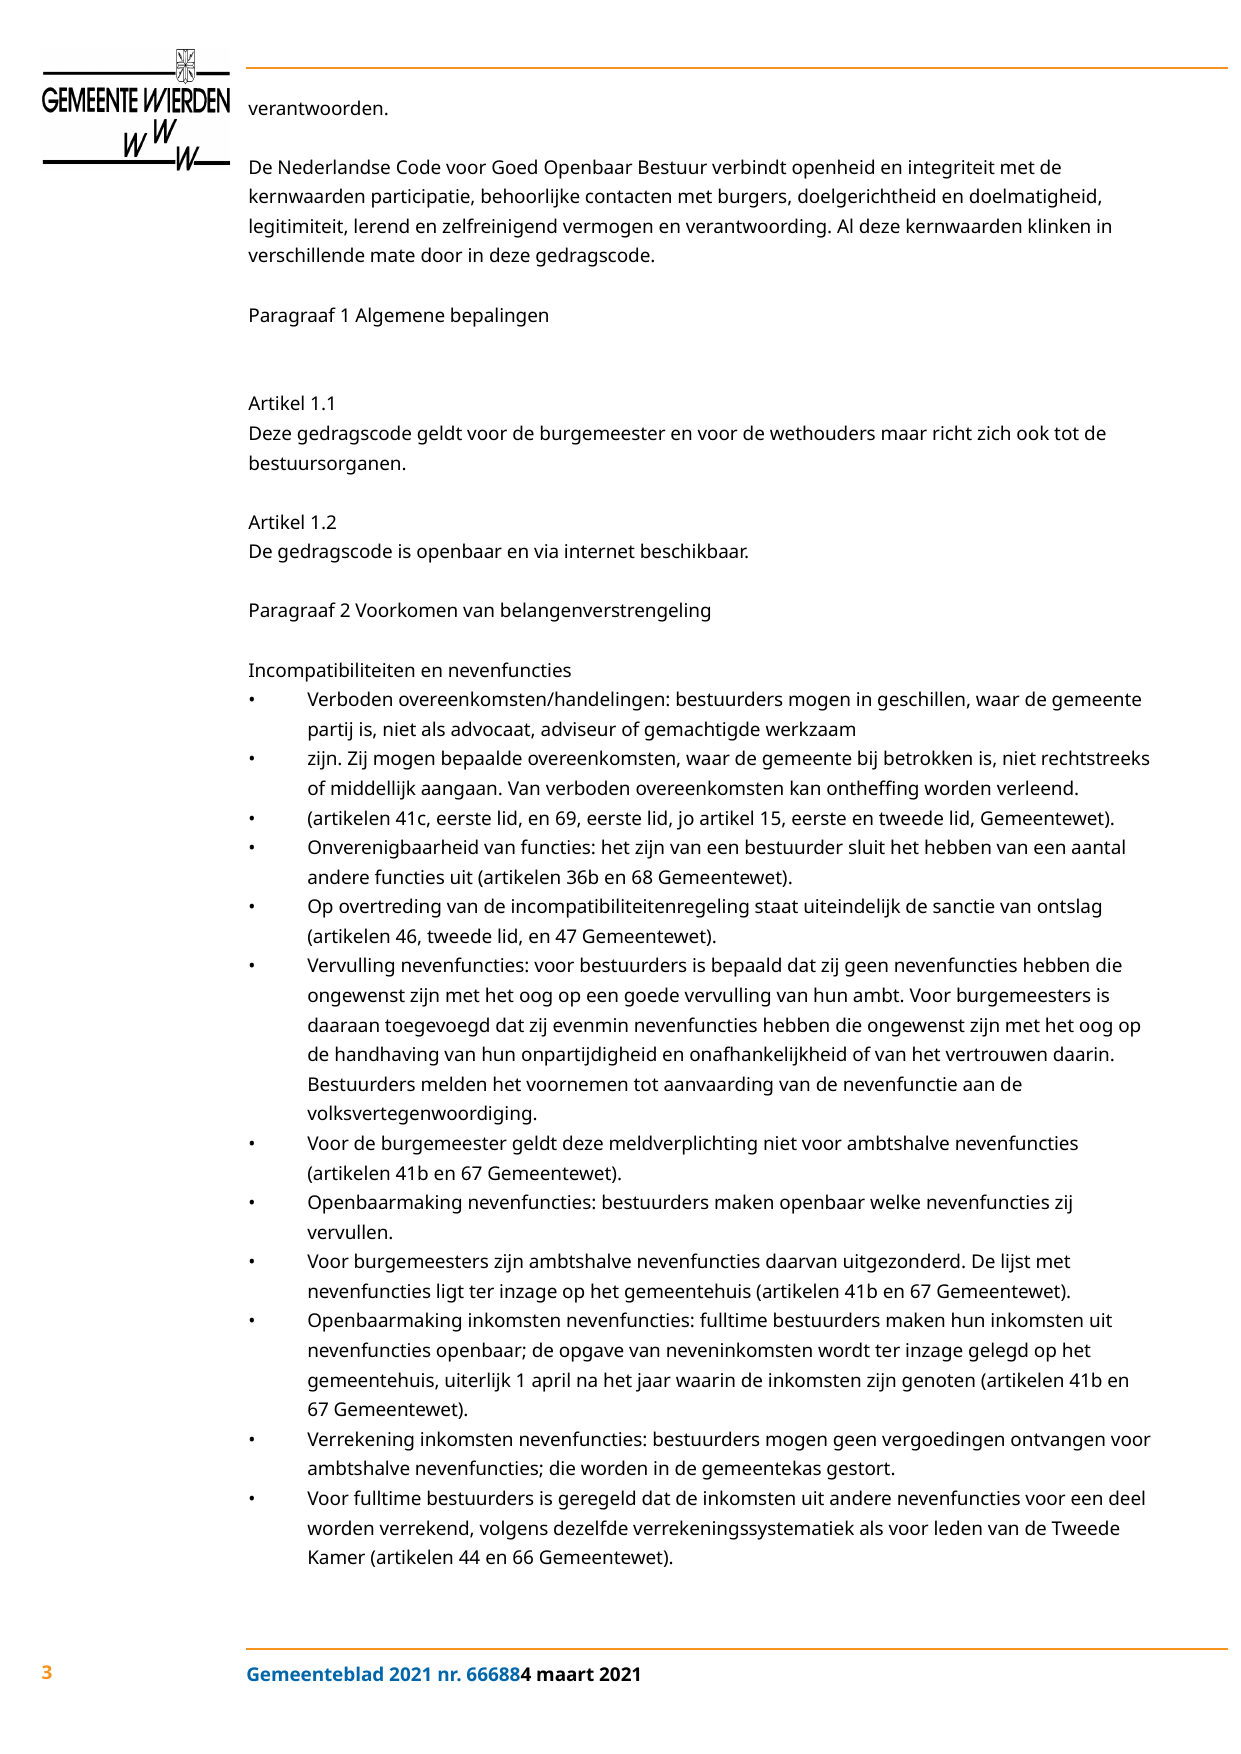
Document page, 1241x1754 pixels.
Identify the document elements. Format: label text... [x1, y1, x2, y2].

list Openbaarmaking inkomsten nevenfuncties: fulltime bestuurders maken hun inkomsten uit nevenfuncties openbaar; de opgave van neveninkomsten wordt ter inzage gelegd op het gemeentehuis, uiterlijk 1 april na het jaar waarin de inkomsten zijn genoten (artikelen 41b en 67 Gemeentewet). [248, 1308, 1152, 1422]
list Voor de burgemeester geldt deze meldverplichting niet voor ambtshalve nevenfuncties (artikelen 41b en 67 Gemeentewet). [248, 1130, 1152, 1186]
text Paragraaf 1 Algemene bepalingen [248, 302, 1152, 328]
list Onverenigbaarheid van functies: het zijn van een bestuurder sluit het hebben van een aantal andere functies uit (artikelen 36b en 68 Gemeentewet). [248, 834, 1152, 890]
text verantwoorden. [248, 95, 1152, 121]
list Openbaarmaking nevenfuncties: bestuurders maken openbaar welke nevenfuncties zij vervullen. [248, 1189, 1152, 1245]
text Artikel 1.1 [248, 391, 1152, 416]
list Voor fulltime bestuurders is geregeld dat de inkomsten uit andere nevenfuncties voor een deel worden verrekend, volgens dezelfde verrekeningssystematiek als voor leden van de Tweede Kamer (artikelen 44 en 66 Gemeentewet). [248, 1485, 1152, 1570]
text Deze gedragscode geldt voor de burgemeester en voor de wethouders maar richt zich ook tot de bestuursorganen. [248, 420, 1152, 476]
list Vervulling nevenfuncties: voor bestuurders is bepaald dat zij geen nevenfuncties hebben die ongewenst zijn met het oog op een goede vervulling van hun ambt. Voor burgemeesters is daaraan toegevoegd dat zij evenmin nevenfuncties hebben die ongewenst zijn met het oog op de handhaving van hun onpartijdigheid en onafhankelijkheid of van het vertrouwen daarin. Bestuurders melden het voornemen tot aanvaarding van de nevenfunctie aan de volksvertegenwoordiging. [248, 953, 1152, 1126]
list zijn. Zij mogen bepaalde overeenkomsten, waar de gemeente bij betrokken is, niet rechtstreeks of middellijk aangaan. Van verboden overeenkomsten kan ontheffing worden verleend. [248, 746, 1152, 801]
text De gedragscode is openbaar en via internet beschikbaar. [248, 538, 1152, 564]
list Verrekening inkomsten nevenfuncties: bestuurders mogen geen vergoedingen ontvangen voor ambtshalve nevenfuncties; die worden in de gemeentekas gestort. [248, 1426, 1152, 1481]
text Incompatibiliteiten en nevenfuncties [248, 657, 1152, 683]
list Voor burgemeesters zijn ambtshalve nevenfuncties daarvan uitgezonderd. De lijst met nevenfuncties ligt ter inzage op het gemeentehuis (artikelen 41b en 67 Gemeentewet). [248, 1248, 1152, 1304]
text De Nederlandse Code voor Goed Openbaar Bestuur verbindt openheid en integriteit met de kernwaarden participatie, behoorlijke contacten met burgers, doelgerichtheid en doelmatigheid, legitimiteit, lerend en zelfreinigend vermogen en verantwoording. Al deze kernwaarden klinken in verschillende mate door in deze gedragscode. [248, 154, 1152, 268]
text Artikel 1.2 [248, 509, 1152, 535]
list Verboden overeenkomsten/handelingen: bestuurders mogen in geschillen, waar de gemeente partij is, niet als advocaat, adviseur of gemachtigde werkzaam [248, 686, 1152, 742]
text Paragraaf 2 Voorkomen van belangenverstrengeling [248, 598, 1152, 623]
list (artikelen 41c, eerste lid, en 69, eerste lid, jo artikel 15, eerste en tweede lid, Gemeentewet). [248, 805, 1152, 831]
list Op overtreding van de incompatibiliteitenregeling staat uiteindelijk de sanctie van ontslag (artikelen 46, tweede lid, en 47 Gemeentewet). [248, 893, 1152, 949]
picture [41, 47, 231, 172]
